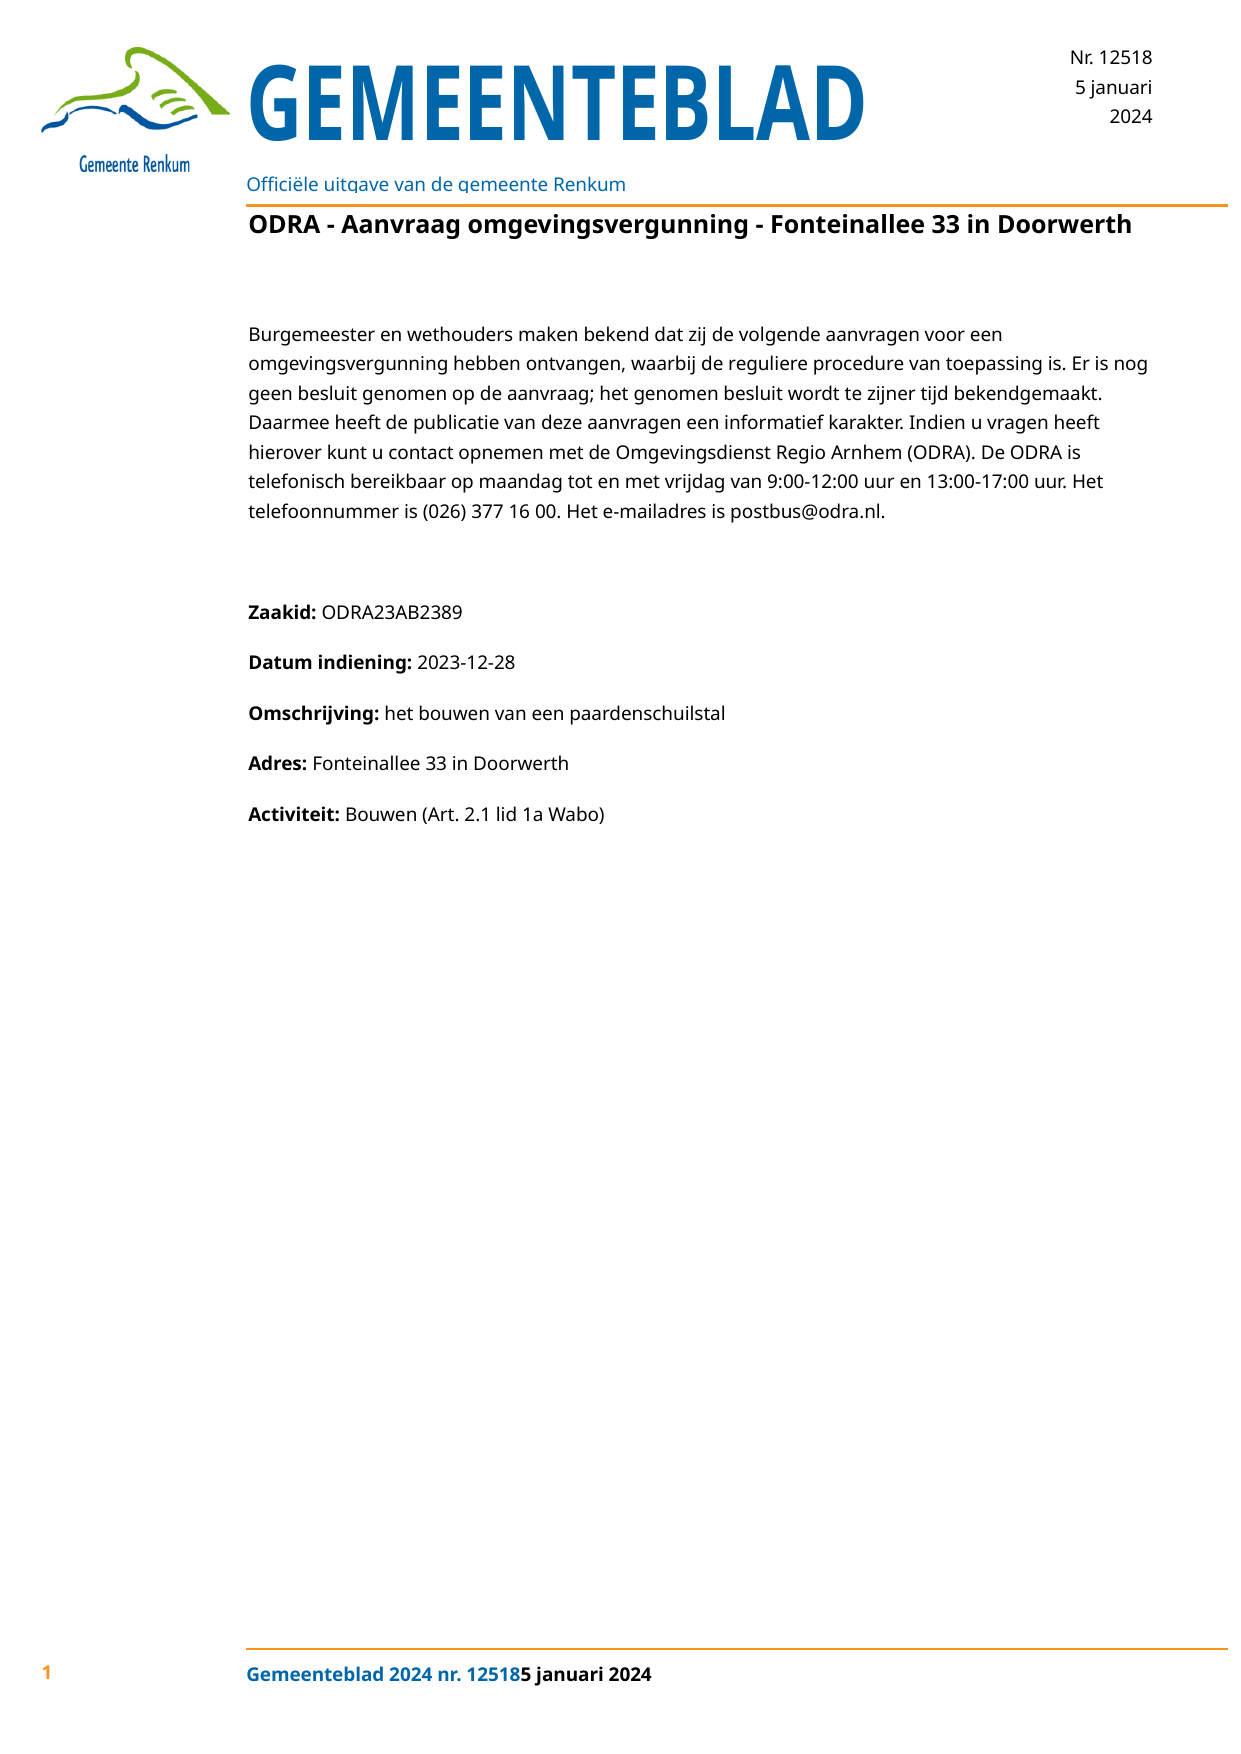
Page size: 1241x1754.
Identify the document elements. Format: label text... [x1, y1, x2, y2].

text Burgemeester en wethouders maken bekend dat zij de volgende aanvragen voor een omgevingsvergunning hebben ontvangen, waarbij de reguliere procedure van toepassing is. Er is nog geen besluit genomen op de aanvraag; het genomen besluit wordt te zijner tijd bekendgemaakt. Daarmee heeft de publicatie van deze aanvragen een informatief karakter. Indien u vragen heeft hierover kunt u contact opnemen met de Omgevingsdienst Regio Arnhem (ODRA). De ODRA is telefonisch bereikbaar op maandag tot en met vrijdag van 9:00-12:00 uur en 13:00-17:00 uur. Het telefoonnummer is (026) 377 16 00. Het e-mailadres is postbus@odra.nl. [248, 321, 1152, 524]
text Omschrijving: het bouwen van een paardenschuilstal [248, 700, 1152, 726]
text Datum indiening: 2023-12-28 [248, 649, 1152, 675]
text Adres: Fonteinallee 33 in Doorwerth [248, 750, 1152, 776]
text Zaakid: ODRA23AB2389 [248, 599, 1152, 625]
picture [41, 47, 231, 172]
text ODRA - Aanvraag omgevingsvergunning - Fonteinallee 33 in Doorwerth [248, 207, 1152, 241]
text Activiteit: Bouwen (Art. 2.1 lid 1a Wabo) [248, 801, 1152, 826]
